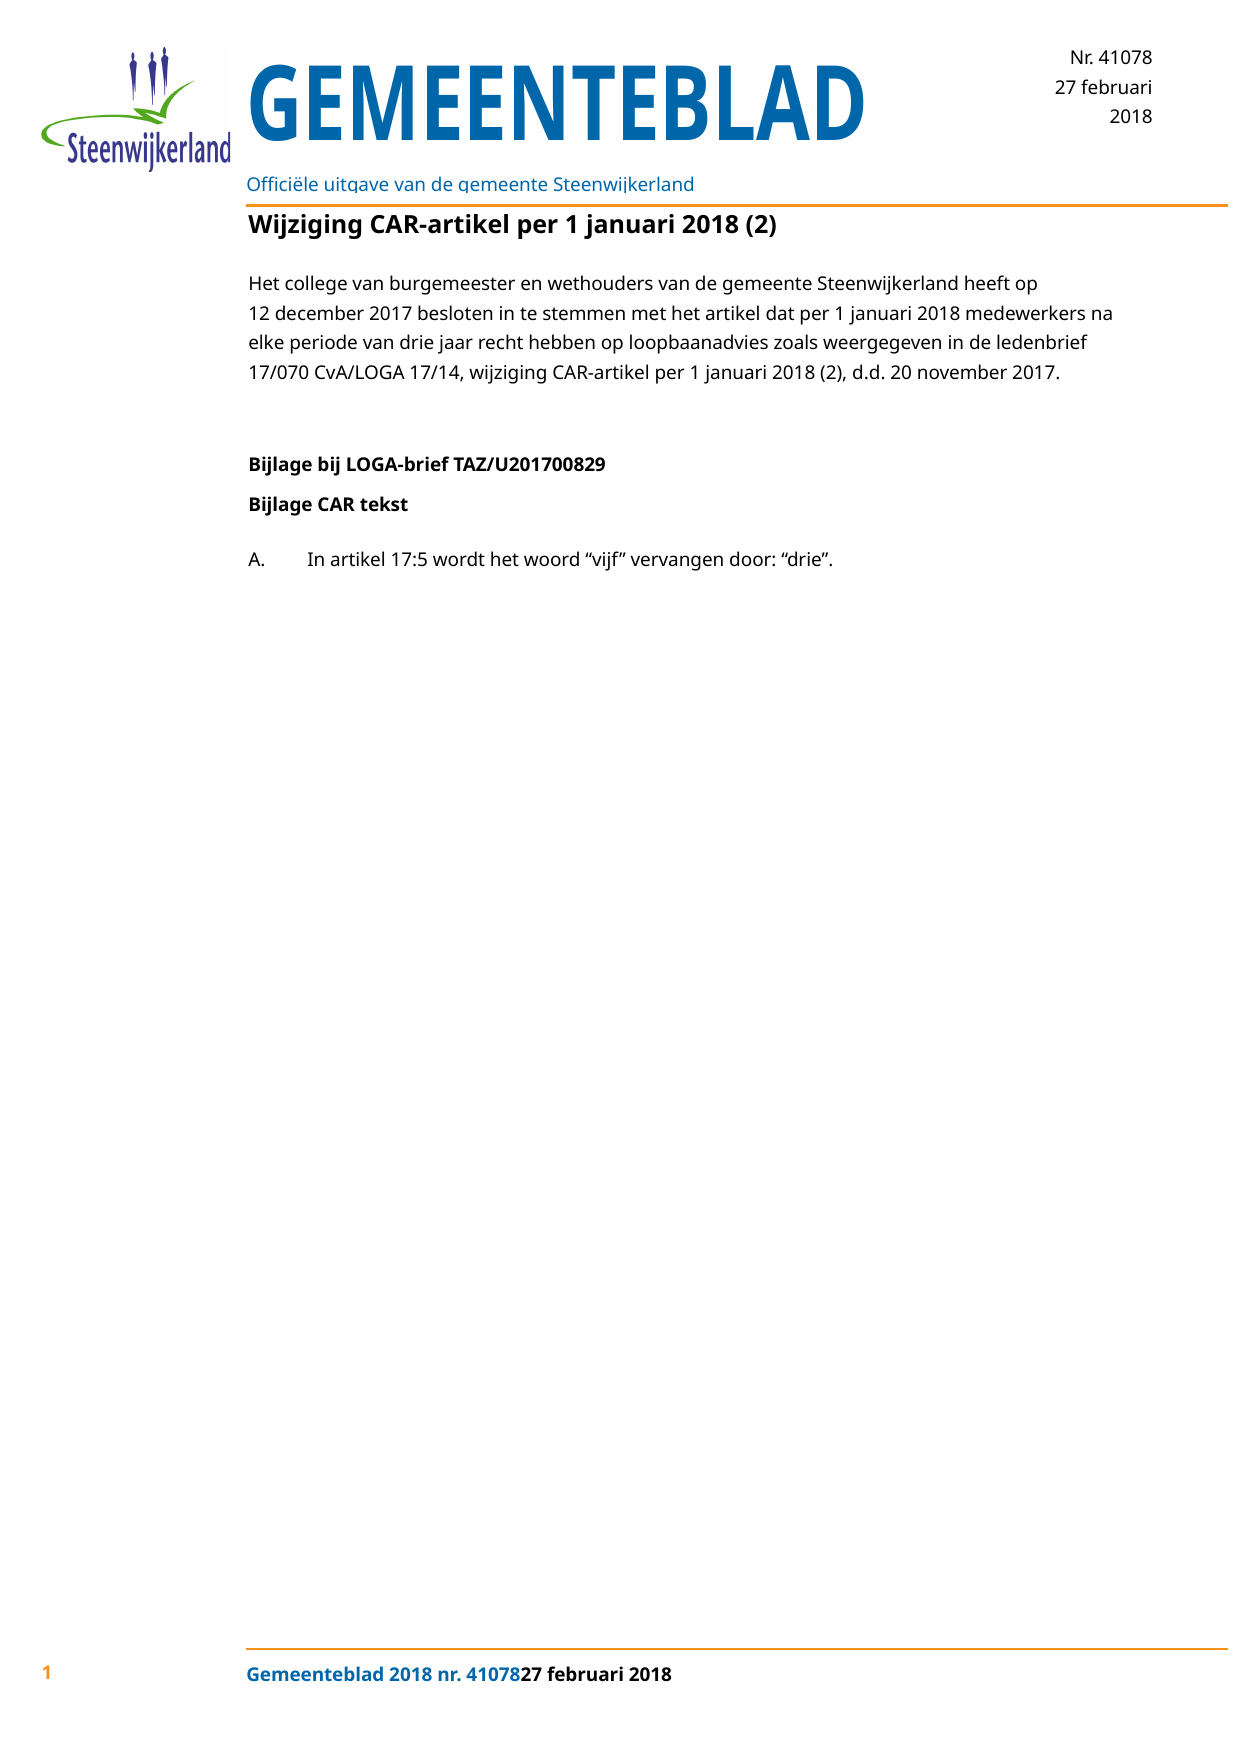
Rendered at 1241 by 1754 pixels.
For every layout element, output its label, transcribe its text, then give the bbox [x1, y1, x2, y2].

picture [41, 47, 231, 172]
text Wijziging CAR-artikel per 1 januari 2018 (2) [248, 207, 1152, 241]
text Bijlage bij LOGA-brief TAZ/U201700829 [248, 451, 1152, 477]
text Het college van burgemeester en wethouders van de gemeente Steenwijkerland heeft op 12 december 2017 besloten in te stemmen met het artikel dat per 1 januari 2018 medewerkers na elke periode van drie jaar recht hebben op loopbaanadvies zoals weergegeven in de ledenbrief 17/070 CvA/LOGA 17/14, wijziging CAR-artikel per 1 januari 2018 (2), d.d. 20 november 2017. [248, 270, 1152, 385]
list In artikel 17:5 wordt het woord “vijf” vervangen door: “drie”. [248, 546, 1152, 572]
text Bijlage CAR tekst [248, 491, 1152, 516]
